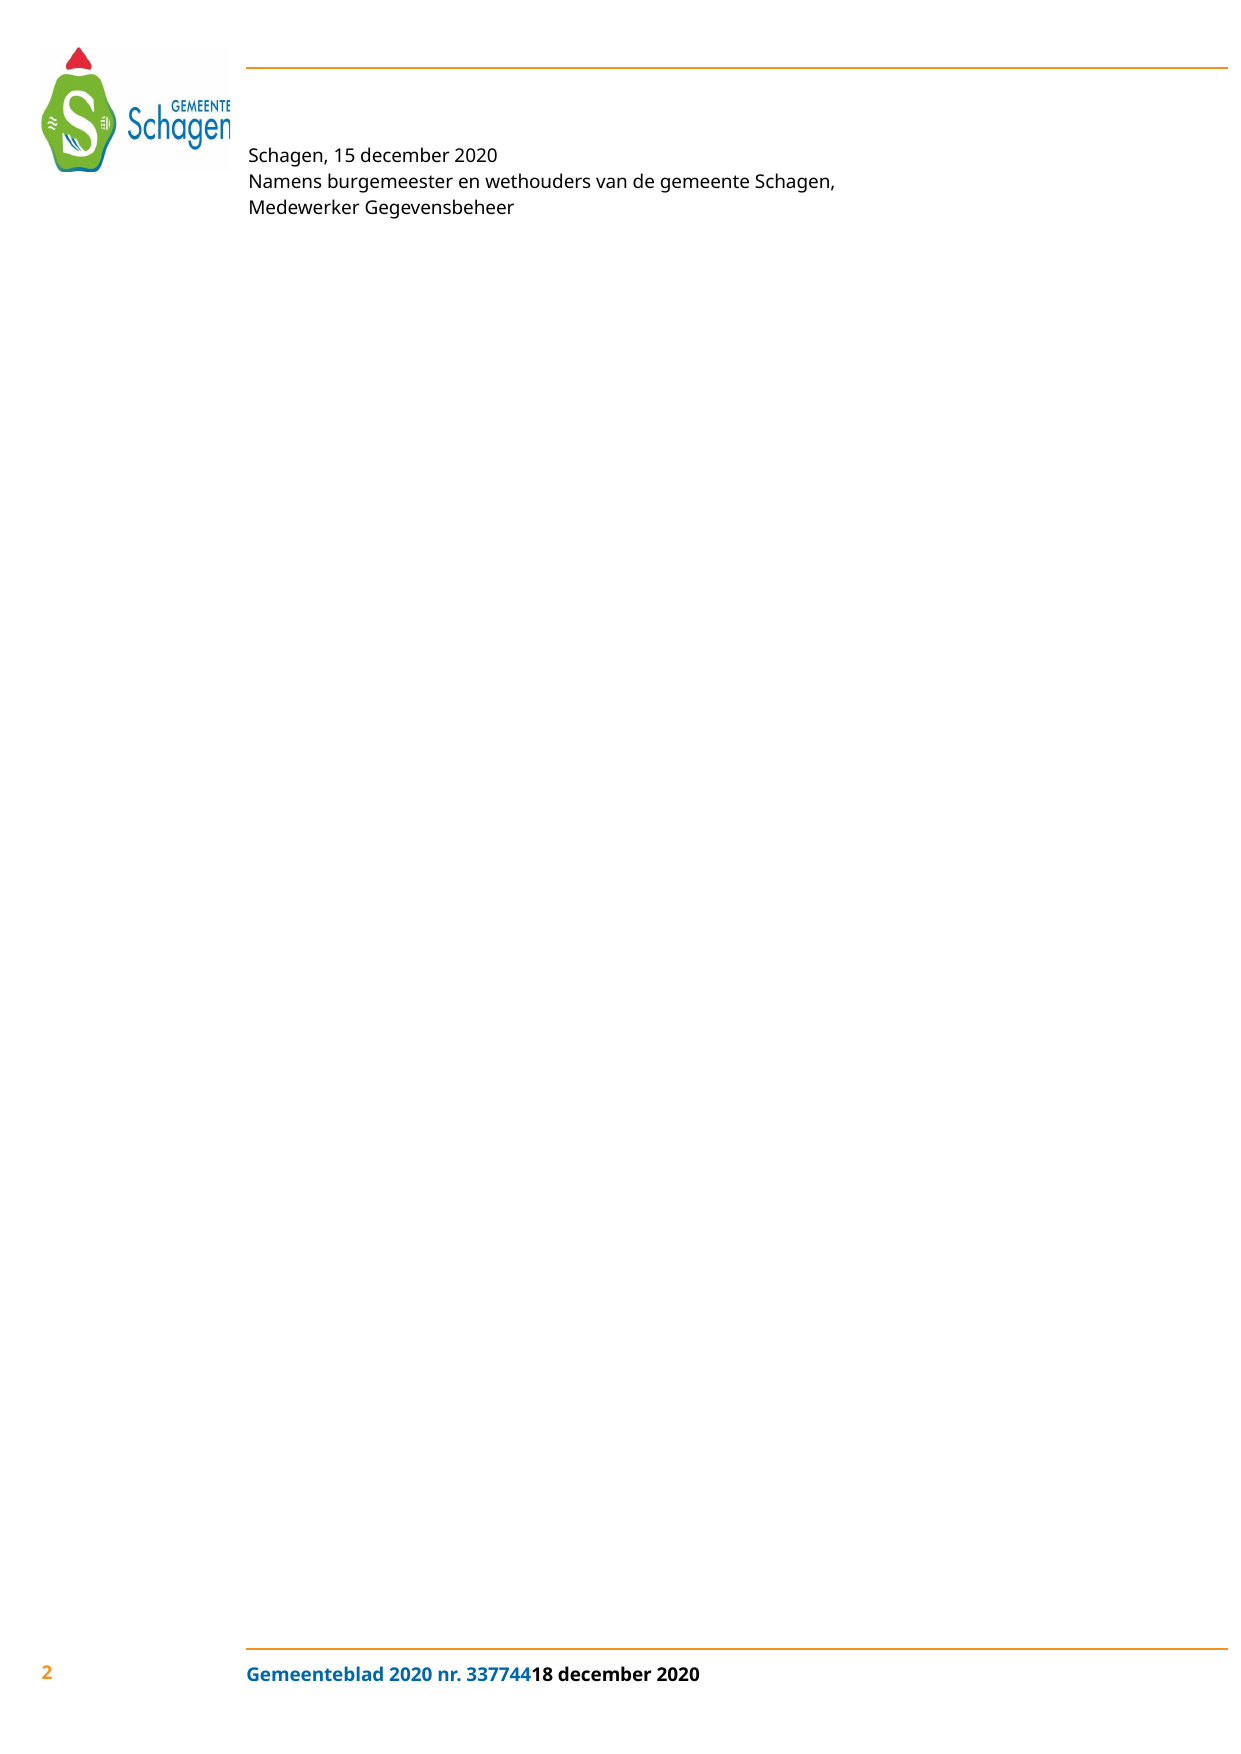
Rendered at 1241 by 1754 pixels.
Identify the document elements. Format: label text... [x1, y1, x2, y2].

picture [41, 47, 231, 172]
text Schagen, 15 december 2020 [248, 143, 1152, 168]
text Medewerker Gegevensbeheer [248, 194, 1152, 220]
text Namens burgemeester en wethouders van de gemeente Schagen, [248, 168, 1152, 194]
